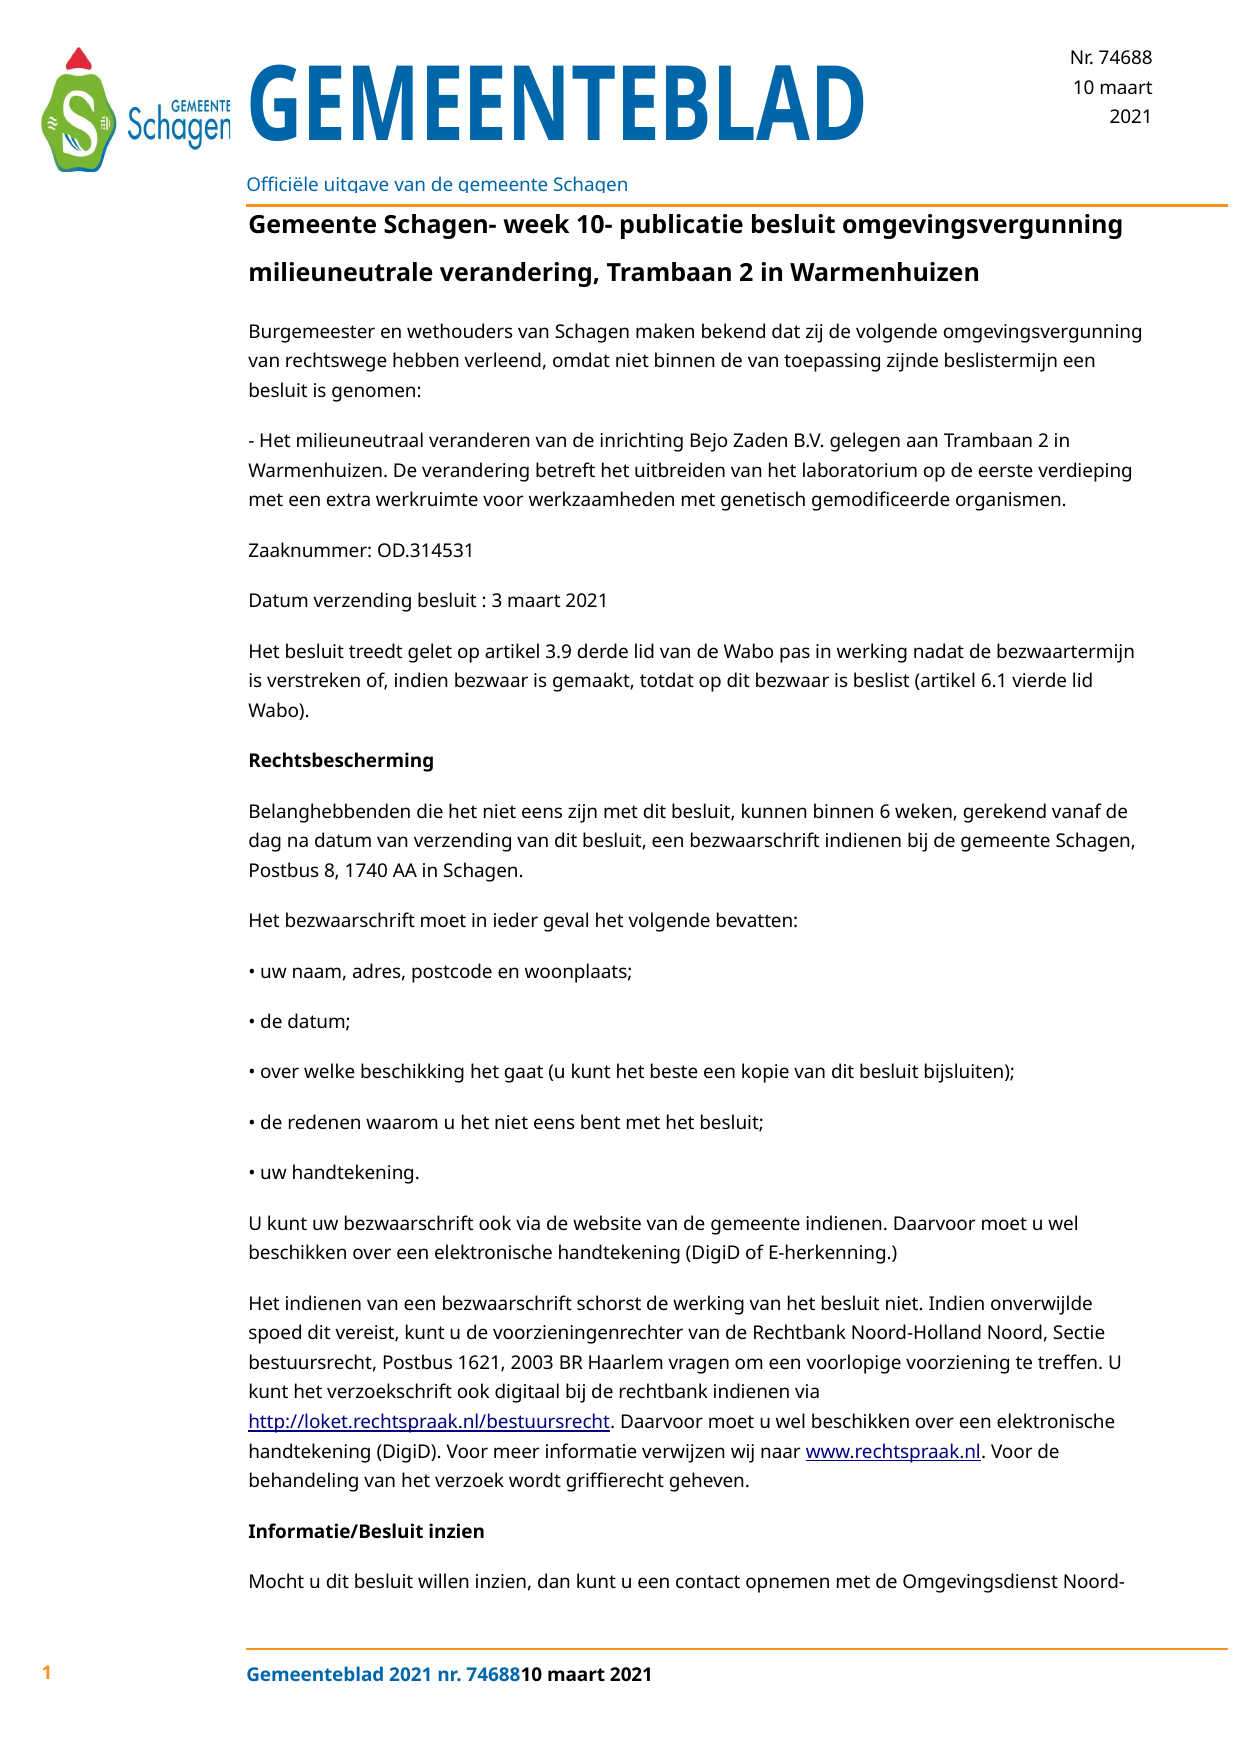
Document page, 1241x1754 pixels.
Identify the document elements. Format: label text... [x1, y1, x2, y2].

text • uw handtekening. [248, 1159, 1152, 1185]
text Het besluit treedt gelet op artikel 3.9 derde lid van de Wabo pas in werking nadat de bezwaartermijn is verstreken of, indien bezwaar is gemaakt, totdat op dit bezwaar is beslist (artikel 6.1 vierde lid Wabo). [248, 638, 1152, 723]
text Datum verzending besluit : 3 maart 2021 [248, 587, 1152, 613]
text Mocht u dit besluit willen inzien, dan kunt u een contact opnemen met de Omgevingsdienst Noord- [248, 1568, 1152, 1594]
text Informatie/Besluit inzien [248, 1518, 1152, 1544]
text • de redenen waarom u het niet eens bent met het besluit; [248, 1109, 1152, 1135]
text Gemeente Schagen- week 10- publicatie besluit omgevingsvergunning milieuneutrale verandering, Trambaan 2 in Warmenhuizen [248, 207, 1152, 288]
text - Het milieuneutraal veranderen van de inrichting Bejo Zaden B.V. gelegen aan Trambaan 2 in Warmenhuizen. De verandering betreft het uitbreiden van het laboratorium op de eerste verdieping met een extra werkruimte voor werkzaamheden met genetisch gemodificeerde organismen. [248, 427, 1152, 512]
text Het indienen van een bezwaarschrift schorst de werking van het besluit niet. Indien onverwijlde spoed dit vereist, kunt u de voorzieningenrechter van de Rechtbank Noord-Holland Noord, Sectie bestuursrecht, Postbus 1621, 2003 BR Haarlem vragen om een voorlopige voorziening te treffen. U kunt het verzoekschrift ook digitaal bij de rechtbank indienen via http://loket.rechtspraak.nl/bestuursrecht. Daarvoor moet u wel beschikken over een elektronische handtekening (DigiD). Voor meer informatie verwijzen wij naar www.rechtspraak.nl. Voor de behandeling van het verzoek wordt griffierecht geheven. [248, 1290, 1152, 1493]
text Rechtsbescherming [248, 747, 1152, 773]
text Belanghebbenden die het niet eens zijn met dit besluit, kunnen binnen 6 weken, gerekend vanaf de dag na datum van verzending van dit besluit, een bezwaarschrift indienen bij de gemeente Schagen, Postbus 8, 1740 AA in Schagen. [248, 798, 1152, 883]
text • de datum; [248, 1008, 1152, 1034]
picture [41, 47, 231, 172]
text Burgemeester en wethouders van Schagen maken bekend dat zij de volgende omgevingsvergunning van rechtswege hebben verleend, omdat niet binnen de van toepassing zijnde beslistermijn een besluit is genomen: [248, 318, 1152, 403]
text • uw naam, adres, postcode en woonplaats; [248, 958, 1152, 984]
text Zaaknummer: OD.314531 [248, 537, 1152, 563]
text Het bezwaarschrift moet in ieder geval het volgende bevatten: [248, 907, 1152, 933]
text • over welke beschikking het gaat (u kunt het beste een kopie van dit besluit bijsluiten); [248, 1059, 1152, 1084]
text U kunt uw bezwaarschrift ook via de website van de gemeente indienen. Daarvoor moet u wel beschikken over een elektronische handtekening (DigiD of E-herkenning.) [248, 1210, 1152, 1265]
